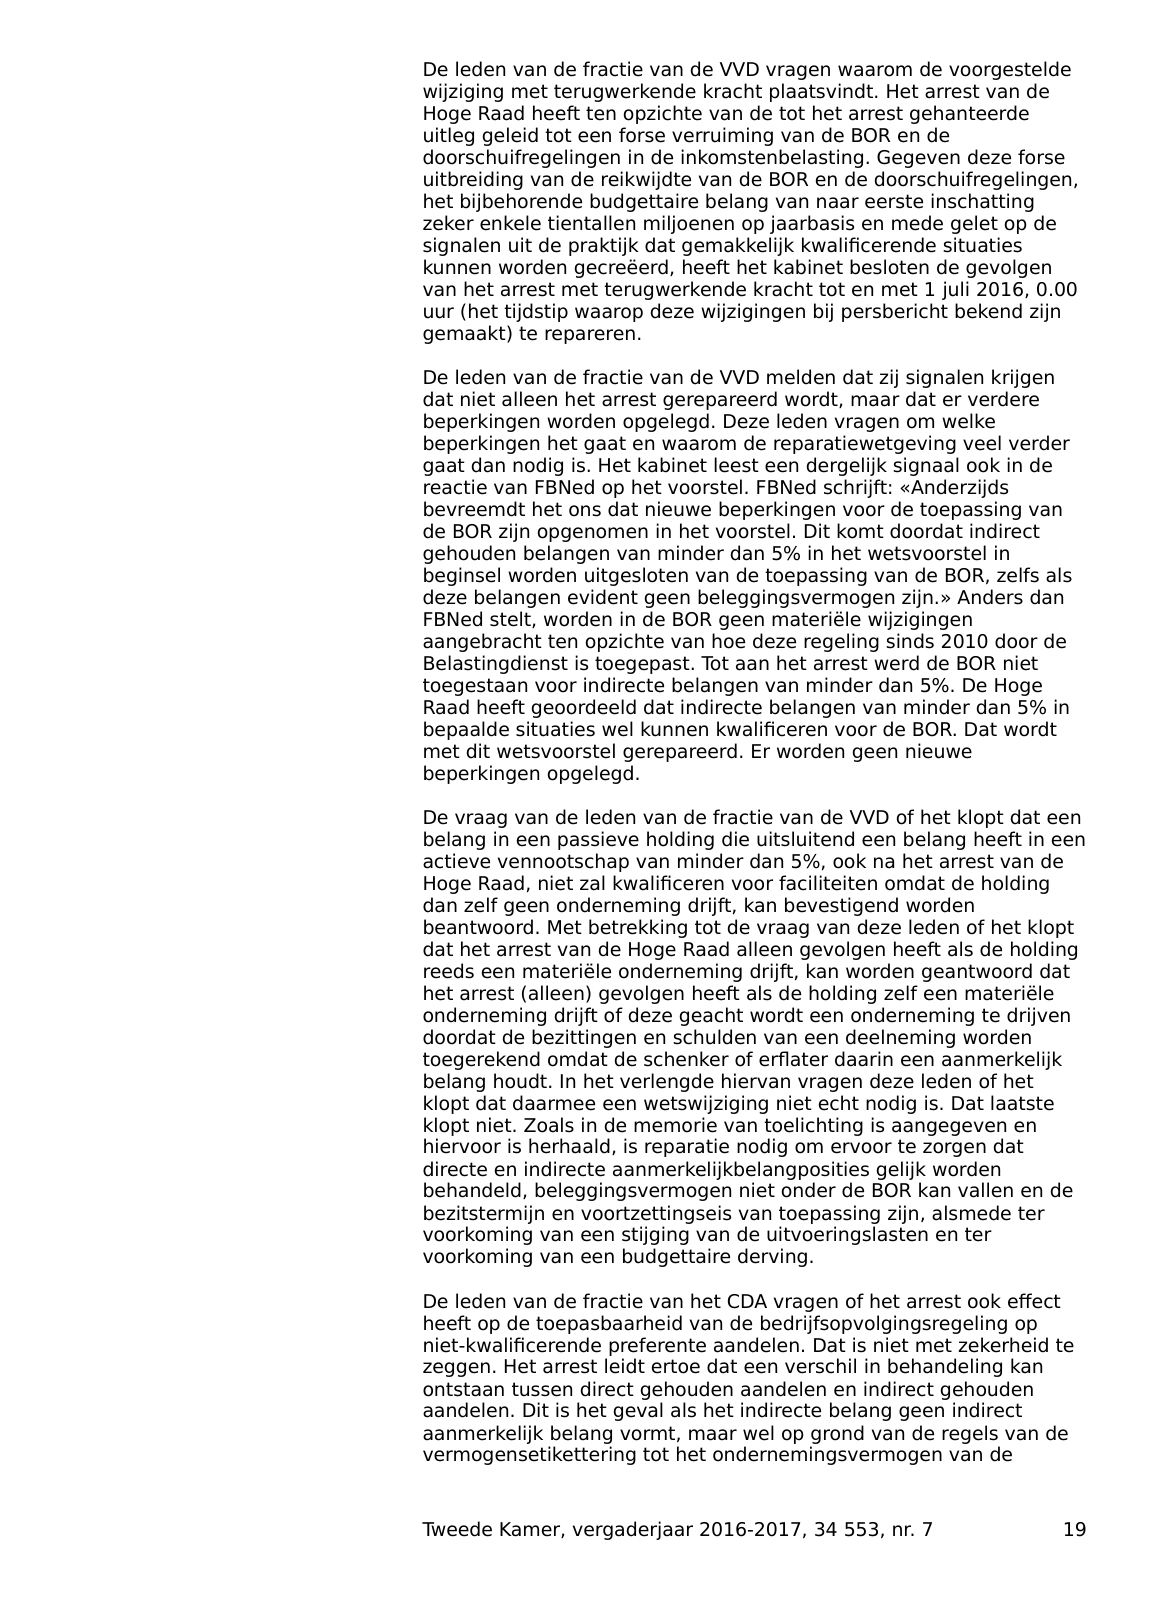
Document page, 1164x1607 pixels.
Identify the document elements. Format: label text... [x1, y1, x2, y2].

text De vraag van de leden van de fractie van de VVD of het klopt dat een belang in een passieve holding die uitsluitend een belang heeft in een actieve vennootschap van minder dan 5%, ook na het arrest van de Hoge Raad, niet zal kwalificeren voor faciliteiten omdat de holding dan zelf geen onderneming drijft, kan bevestigend worden beantwoord. Met betrekking tot de vraag van deze leden of het klopt dat het arrest van de Hoge Raad alleen gevolgen heeft als de holding reeds een materiële onderneming drijft, kan worden geantwoord dat het arrest (alleen) gevolgen heeft als de holding zelf een materiële onderneming drijft of deze geacht wordt een onderneming te drijven doordat de bezittingen en schulden van een deelneming worden toegerekend omdat de schenker of erflater daarin een aanmerkelijk belang houdt. In het verlengde hiervan vragen deze leden of het klopt dat daarmee een wetswijziging niet echt nodig is. Dat laatste klopt niet. Zoals in de memorie van toelichting is aangegeven en hiervoor is herhaald, is reparatie nodig om ervoor te zorgen dat directe en indirecte aanmerkelijkbelangposities gelijk worden behandeld, beleggingsvermogen niet onder de BOR kan vallen en de bezitstermijn en voortzettingseis van toepassing zijn, alsmede ter voorkoming van een stijging van de uitvoeringslasten en ter voorkoming van een budgettaire derving. [422, 807, 1087, 1268]
text De leden van de fractie van de VVD melden dat zij signalen krijgen dat niet alleen het arrest gerepareerd wordt, maar dat er verdere beperkingen worden opgelegd. Deze leden vragen om welke beperkingen het gaat en waarom de reparatiewetgeving veel verder gaat dan nodig is. Het kabinet leest een dergelijk signaal ook in de reactie van FBNed op het voorstel. FBNed schrijft: «Anderzijds bevreemdt het ons dat nieuwe beperkingen voor de toepassing van de BOR zijn opgenomen in het voorstel. Dit komt doordat indirect gehouden belangen van minder dan 5% in het wetsvoorstel in beginsel worden uitgesloten van de toepassing van de BOR, zelfs als deze belangen evident geen beleggingsvermogen zijn.» Anders dan FBNed stelt, worden in de BOR geen materiële wijzigingen aangebracht ten opzichte van hoe deze regeling sinds 2010 door de Belastingdienst is toegepast. Tot aan het arrest werd de BOR niet toegestaan voor indirecte belangen van minder dan 5%. De Hoge Raad heeft geoordeeld dat indirecte belangen van minder dan 5% in bepaalde situaties wel kunnen kwalificeren voor de BOR. Dat wordt met dit wetsvoorstel gerepareerd. Er worden geen nieuwe beperkingen opgelegd. [422, 367, 1087, 784]
text De leden van de fractie van de VVD vragen waarom de voorgestelde wijziging met terugwerkende kracht plaatsvindt. Het arrest van de Hoge Raad heeft ten opzichte van de tot het arrest gehanteerde uitleg geleid tot een forse verruiming van de BOR en de doorschuifregelingen in de inkomstenbelasting. Gegeven deze forse uitbreiding van de reikwijdte van de BOR en de doorschuifregelingen, het bijbehorende budgettaire belang van naar eerste inschatting zeker enkele tientallen miljoenen op jaarbasis en mede gelet op de signalen uit de praktijk dat gemakkelijk kwalificerende situaties kunnen worden gecreëerd, heeft het kabinet besloten de gevolgen van het arrest met terugwerkende kracht tot en met 1 juli 2016, 0.00 uur (het tijdstip waarop deze wijzigingen bij persbericht bekend zijn gemaakt) te repareren. [422, 59, 1087, 345]
text De leden van de fractie van het CDA vragen of het arrest ook effect heeft op de toepasbaarheid van de bedrijfsopvolgingsregeling op niet-kwalificerende preferente aandelen. Dat is niet met zekerheid te zeggen. Het arrest leidt ertoe dat een verschil in behandeling kan ontstaan tussen direct gehouden aandelen en indirect gehouden aandelen. Dit is het geval als het indirecte belang geen indirect aanmerkelijk belang vormt, maar wel op grond van de regels van de vermogensetikettering tot het ondernemingsvermogen van de [422, 1291, 1087, 1466]
